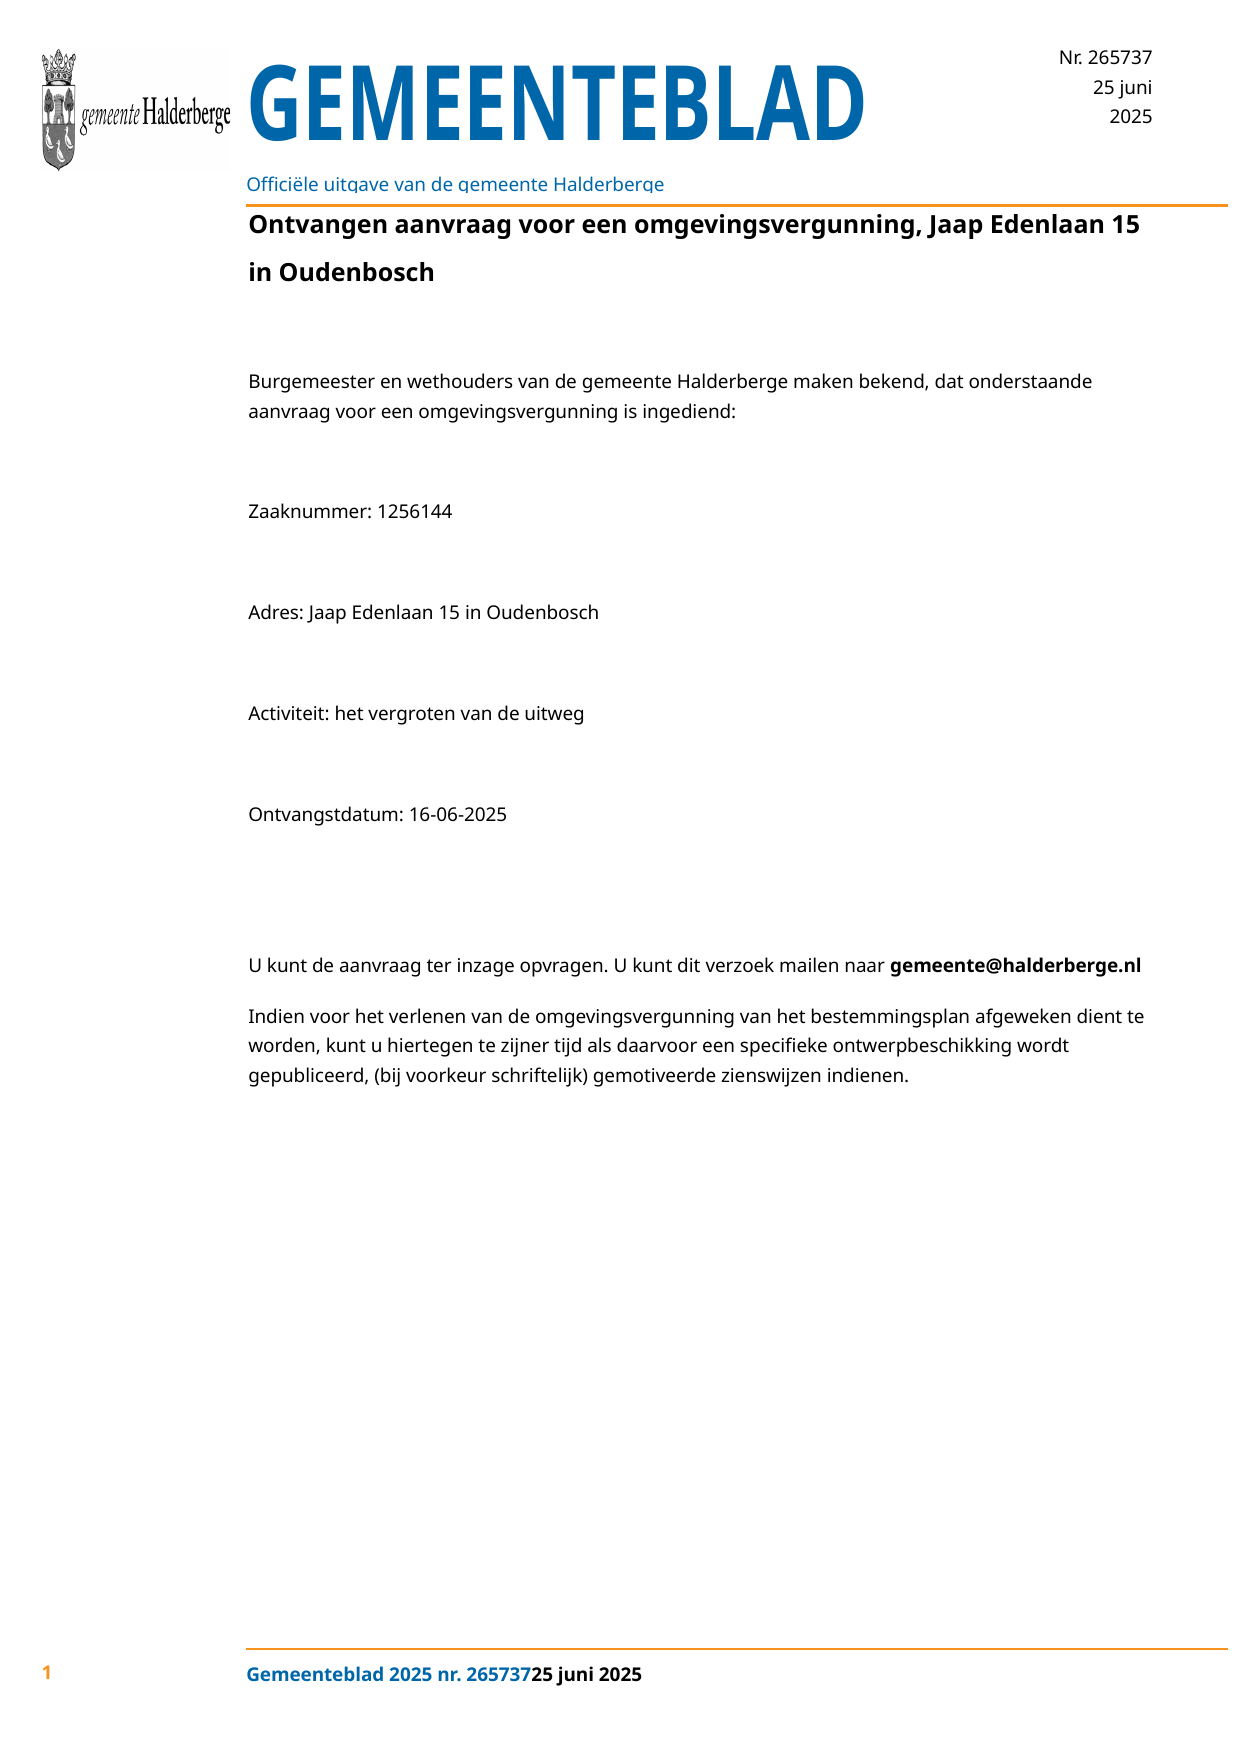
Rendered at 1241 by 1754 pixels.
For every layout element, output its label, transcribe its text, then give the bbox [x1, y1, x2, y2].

text Adres: Jaap Edenlaan 15 in Oudenbosch [248, 599, 1152, 625]
text Zaaknummer: 1256144 [248, 499, 1152, 524]
text Indien voor het verlenen van de omgevingsvergunning van het bestemmingsplan afgeweken dient te worden, kunt u hiertegen te zijner tijd als daarvoor een specifieke ontwerpbeschikking wordt gepubliceerd, (bij voorkeur schriftelijk) gemotiveerde zienswijzen indienen. [248, 1003, 1152, 1088]
text Burgemeester en wethouders van de gemeente Halderberge maken bekend, dat onderstaande aanvraag voor een omgevingsvergunning is ingediend: [248, 368, 1152, 424]
picture [41, 47, 231, 172]
text U kunt de aanvraag ter inzage opvragen. U kunt dit verzoek mailen naar gemeente@halderberge.nl [248, 952, 1152, 978]
text Activiteit: het vergroten van de uitweg [248, 700, 1152, 726]
text Ontvangen aanvraag voor een omgevingsvergunning, Jaap Edenlaan 15 in Oudenbosch [248, 207, 1152, 288]
text Ontvangstdatum: 16-06-2025 [248, 801, 1152, 827]
